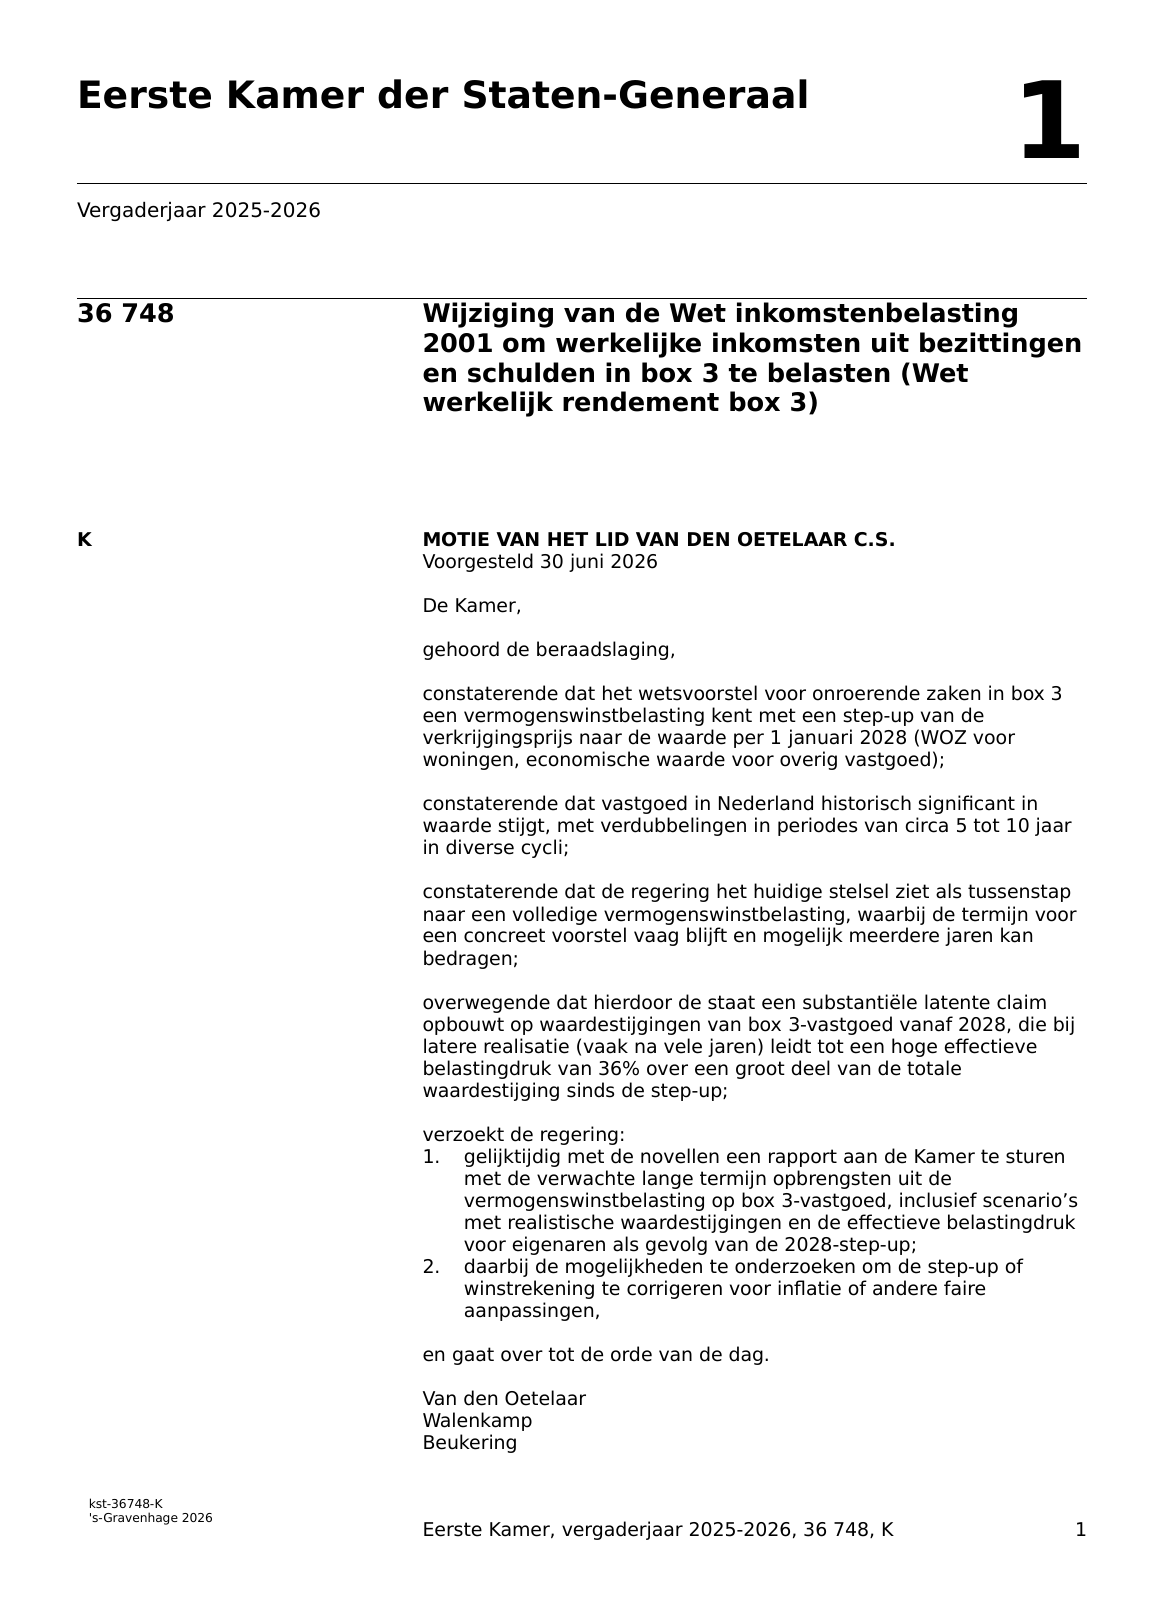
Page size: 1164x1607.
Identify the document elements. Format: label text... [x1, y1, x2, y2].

subtitle K MOTIE VAN HET LID VAN DEN OETELAAR C.S. [77, 529, 1087, 551]
text Walenkamp [422, 1410, 1087, 1432]
text overwegende dat hierdoor de staat een substantiële latente claim opbouwt op waardestijgingen van box 3-vastgoed vanaf 2028, die bij latere realisatie (vaak na vele jaren) leidt tot een hoge effectieve belastingdruk van 36% over een groot deel van de totale waardestijging sinds de step-up; [422, 992, 1087, 1101]
text constaterende dat het wetsvoorstel voor onroerende zaken in box 3 een vermogenswinstbelasting kent met een step-up van de verkrijgingsprijs naar de waarde per 1 januari 2028 (WOZ voor woningen, economische waarde voor overig vastgoed); [422, 683, 1087, 771]
table_cell Vergaderjaar 2025-2026 [77, 184, 1087, 298]
text 's-Gravenhage 2026 [88, 1511, 323, 1525]
text De Kamer, [422, 595, 1087, 617]
text constaterende dat de regering het huidige stelsel ziet als tussenstap naar een volledige vermogenswinstbelasting, waarbij de termijn voor een concreet voorstel vaag blijft en mogelijk meerdere jaren kan bedragen; [422, 881, 1087, 969]
text gehoord de beraadslaging, [422, 639, 1087, 661]
text kst-36748-K [88, 1497, 323, 1511]
text en gaat over tot de orde van de dag. [422, 1344, 1087, 1366]
text 1. gelijktijdig met de novellen een rapport aan de Kamer te sturen met de verwachte lange termijn opbrengsten uit de vermogenswinstbelasting op box 3-vastgoed, inclusief scenario’s met realistische waardestijgingen en de effectieve belastingdruk voor eigenaren als gevolg van de 2028-step-up; [422, 1146, 1087, 1256]
text verzoekt de regering: [422, 1124, 1087, 1146]
text constaterende dat vastgoed in Nederland historisch significant in waarde stijgt, met verdubbelingen in periodes van circa 5 tot 10 jaar in diverse cycli; [422, 793, 1087, 859]
text 2. daarbij de mogelijkheden te onderzoeken om de step-up of winstrekening te corrigeren voor inflatie of andere faire aanpassingen, [422, 1256, 1087, 1321]
table_header Eerste Kamer der Staten-Generaal [77, 59, 886, 183]
subtitle 36 748 Wijziging van de Wet inkomstenbelasting 2001 om werkelijke inkomsten uit bezittingen en schulden in box 3 te belasten (Wet werkelijk rendement box 3) [77, 299, 1087, 418]
table_header 1 [886, 59, 1087, 183]
text Voorgesteld 30 juni 2026 [422, 551, 1087, 573]
text Beukering [422, 1432, 1087, 1454]
text Van den Oetelaar [422, 1388, 1087, 1410]
